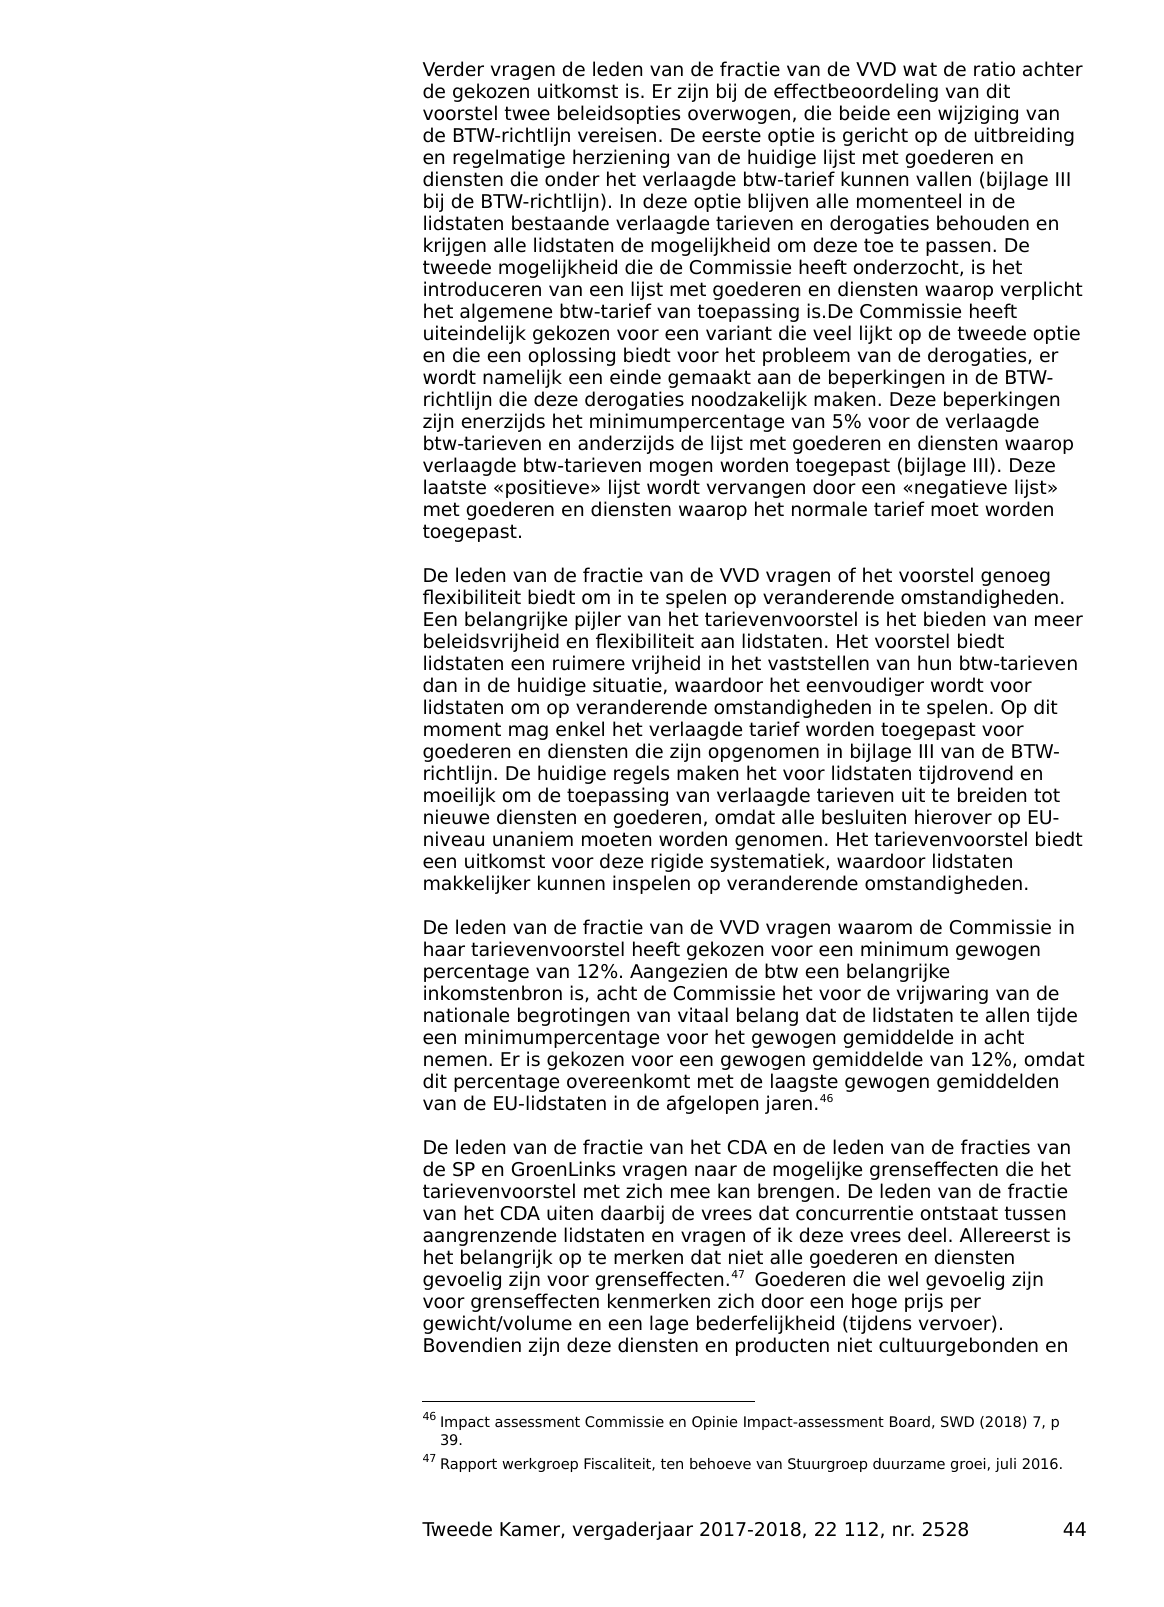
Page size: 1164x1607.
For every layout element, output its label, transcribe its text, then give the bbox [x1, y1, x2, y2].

text De leden van de fractie van de VVD vragen of het voorstel genoeg flexibiliteit biedt om in te spelen op veranderende omstandigheden. Een belangrijke pijler van het tarievenvoorstel is het bieden van meer beleidsvrijheid en flexibiliteit aan lidstaten. Het voorstel biedt lidstaten een ruimere vrijheid in het vaststellen van hun btw-tarieven dan in de huidige situatie, waardoor het eenvoudiger wordt voor lidstaten om op veranderende omstandigheden in te spelen. Op dit moment mag enkel het verlaagde tarief worden toegepast voor goederen en diensten die zijn opgenomen in bijlage III van de BTW-richtlijn. De huidige regels maken het voor lidstaten tijdrovend en moeilijk om de toepassing van verlaagde tarieven uit te breiden tot nieuwe diensten en goederen, omdat alle besluiten hierover op EU-niveau unaniem moeten worden genomen. Het tarievenvoorstel biedt een uitkomst voor deze rigide systematiek, waardoor lidstaten makkelijker kunnen inspelen op veranderende omstandigheden. [422, 565, 1087, 894]
text De leden van de fractie van het CDA en de leden van de fracties van de SP en GroenLinks vragen naar de mogelijke grenseffecten die het tarievenvoorstel met zich mee kan brengen. De leden van de fractie van het CDA uiten daarbij de vrees dat concurrentie ontstaat tussen aangrenzende lidstaten en vragen of ik deze vrees deel. Allereerst is het belangrijk op te merken dat niet alle goederen en diensten gevoelig zijn voor grenseffecten. Goederen die wel gevoelig zijn voor grenseffecten kenmerken zich door een hoge prijs per gewicht/volume en een lage bederfelijkheid (tijdens vervoer). Bovendien zijn deze diensten en producten niet cultuurgebonden en [422, 1137, 1087, 1356]
text De leden van de fractie van de VVD vragen waarom de Commissie in haar tarievenvoorstel heeft gekozen voor een minimum gewogen percentage van 12%. Aangezien de btw een belangrijke inkomstenbron is, acht de Commissie het voor de vrijwaring van de nationale begrotingen van vitaal belang dat de lidstaten te allen tijde een minimumpercentage voor het gewogen gemiddelde in acht nemen. Er is gekozen voor een gewogen gemiddelde van 12%, omdat dit percentage overeenkomt met de laagste gewogen gemiddelden van de EU-lidstaten in de afgelopen jaren. [422, 917, 1087, 1114]
text Rapport werkgroep Fiscaliteit, ten behoeve van Stuurgroep duurzame groei, juli 2016. [422, 1452, 1087, 1474]
text Impact assessment Commissie en Opinie Impact-assessment Board, SWD (2018) 7, p 39. [422, 1410, 1087, 1449]
text Verder vragen de leden van de fractie van de VVD wat de ratio achter de gekozen uitkomst is. Er zijn bij de effectbeoordeling van dit voorstel twee beleidsopties overwogen, die beide een wijziging van de BTW-richtlijn vereisen. De eerste optie is gericht op de uitbreiding en regelmatige herziening van de huidige lijst met goederen en diensten die onder het verlaagde btw-tarief kunnen vallen (bijlage III bij de BTW-richtlijn). In deze optie blijven alle momenteel in de lidstaten bestaande verlaagde tarieven en derogaties behouden en krijgen alle lidstaten de mogelijkheid om deze toe te passen. De tweede mogelijkheid die de Commissie heeft onderzocht, is het introduceren van een lijst met goederen en diensten waarop verplicht het algemene btw-tarief van toepassing is.De Commissie heeft uiteindelijk gekozen voor een variant die veel lijkt op de tweede optie en die een oplossing biedt voor het probleem van de derogaties, er wordt namelijk een einde gemaakt aan de beperkingen in de BTW-richtlijn die deze derogaties noodzakelijk maken. Deze beperkingen zijn enerzijds het minimumpercentage van 5% voor de verlaagde btw-tarieven en anderzijds de lijst met goederen en diensten waarop verlaagde btw-tarieven mogen worden toegepast (bijlage III). Deze laatste «positieve» lijst wordt vervangen door een «negatieve lijst» met goederen en diensten waarop het normale tarief moet worden toegepast. [422, 59, 1087, 543]
